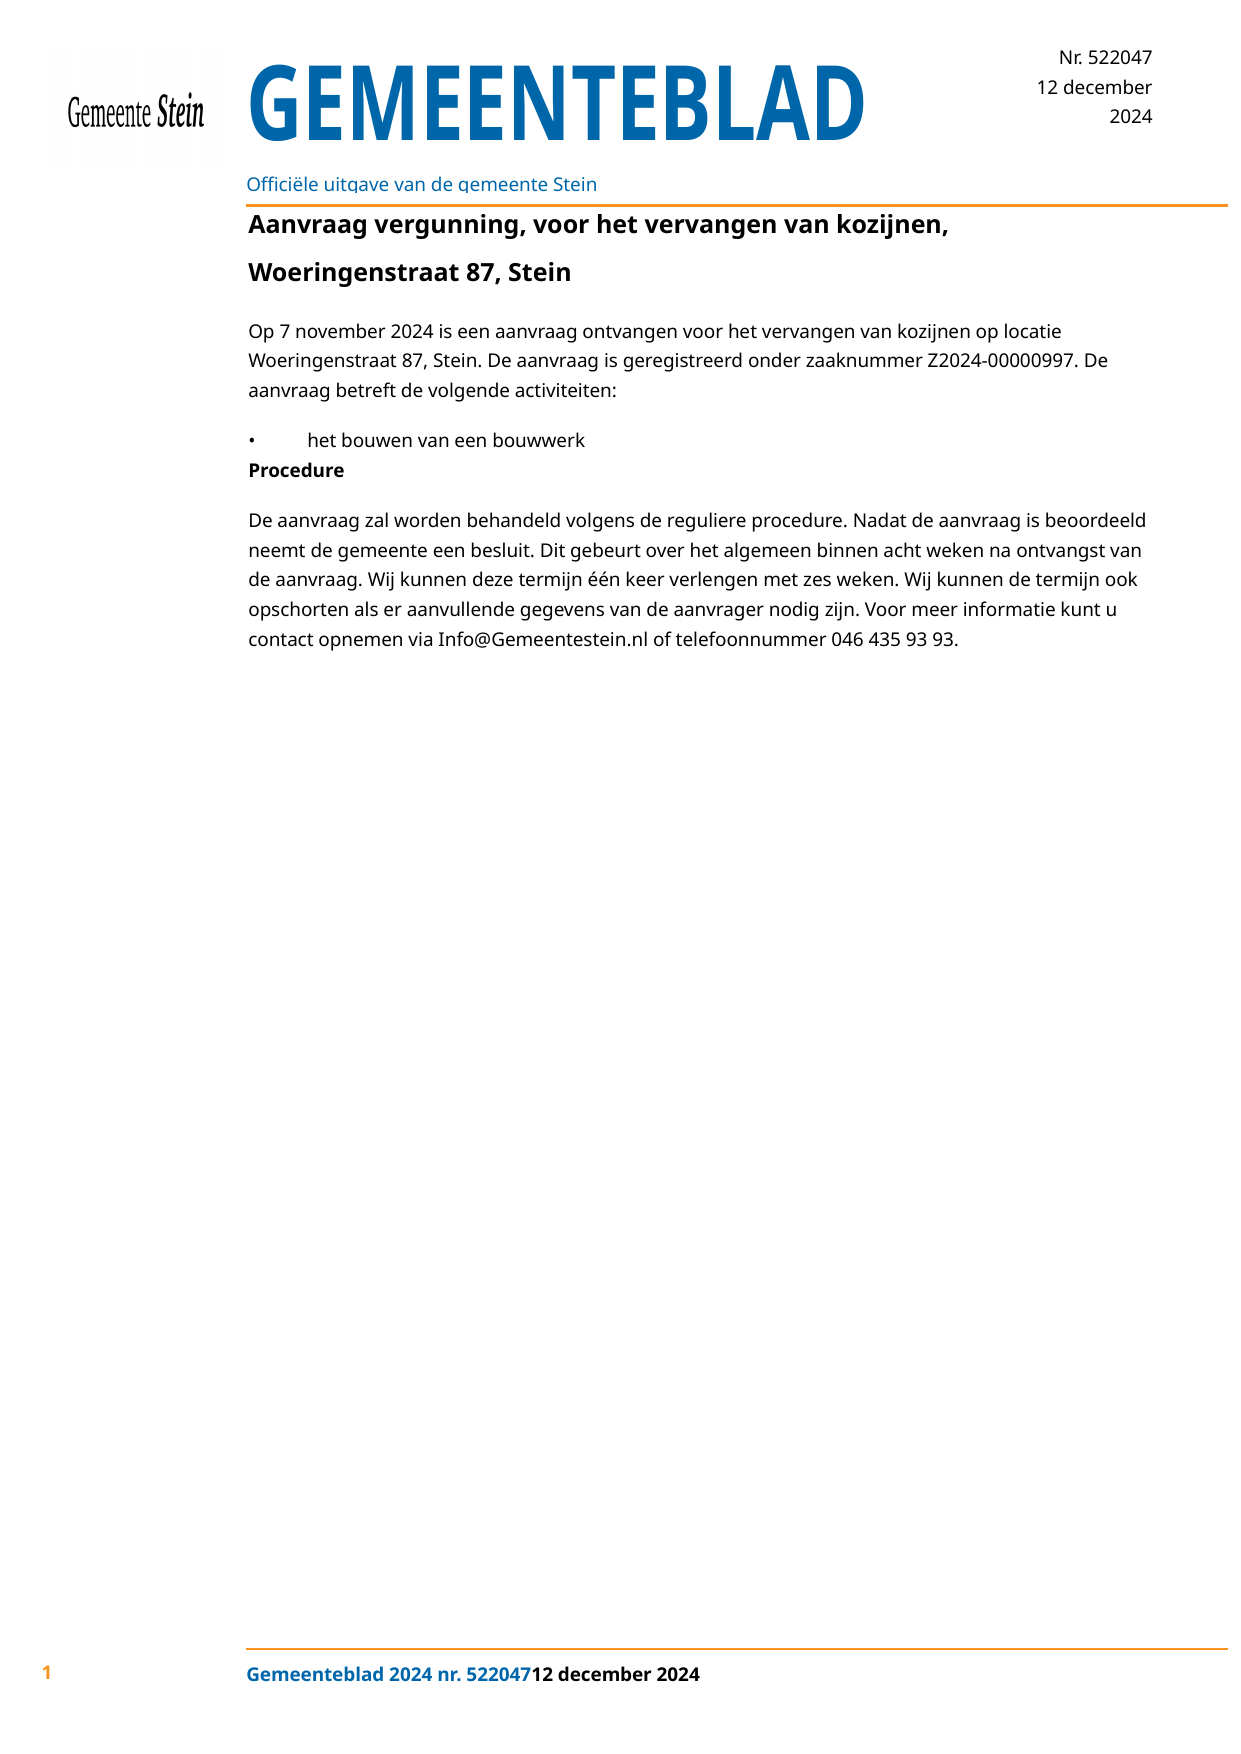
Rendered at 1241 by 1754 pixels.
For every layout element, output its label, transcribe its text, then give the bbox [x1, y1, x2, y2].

text Op 7 november 2024 is een aanvraag ontvangen voor het vervangen van kozijnen op locatie Woeringenstraat 87, Stein. De aanvraag is geregistreerd onder zaaknummer Z2024-00000997. De aanvraag betreft de volgende activiteiten: [248, 318, 1152, 403]
text De aanvraag zal worden behandeld volgens de reguliere procedure. Nadat de aanvraag is beoordeeld neemt de gemeente een besluit. Dit gebeurt over het algemeen binnen acht weken na ontvangst van de aanvraag. Wij kunnen deze termijn één keer verlengen met zes weken. Wij kunnen de termijn ook opschorten als er aanvullende gegevens van de aanvrager nodig zijn. Voor meer informatie kunt u contact opnemen via Info@Gemeentestein.nl of telefoonnummer 046 435 93 93. [248, 507, 1152, 652]
text Procedure [248, 457, 1152, 483]
text Aanvraag vergunning, voor het vervangen van kozijnen, Woeringenstraat 87, Stein [248, 207, 1152, 288]
picture [41, 47, 231, 172]
list het bouwen van een bouwwerk [248, 427, 1152, 453]
